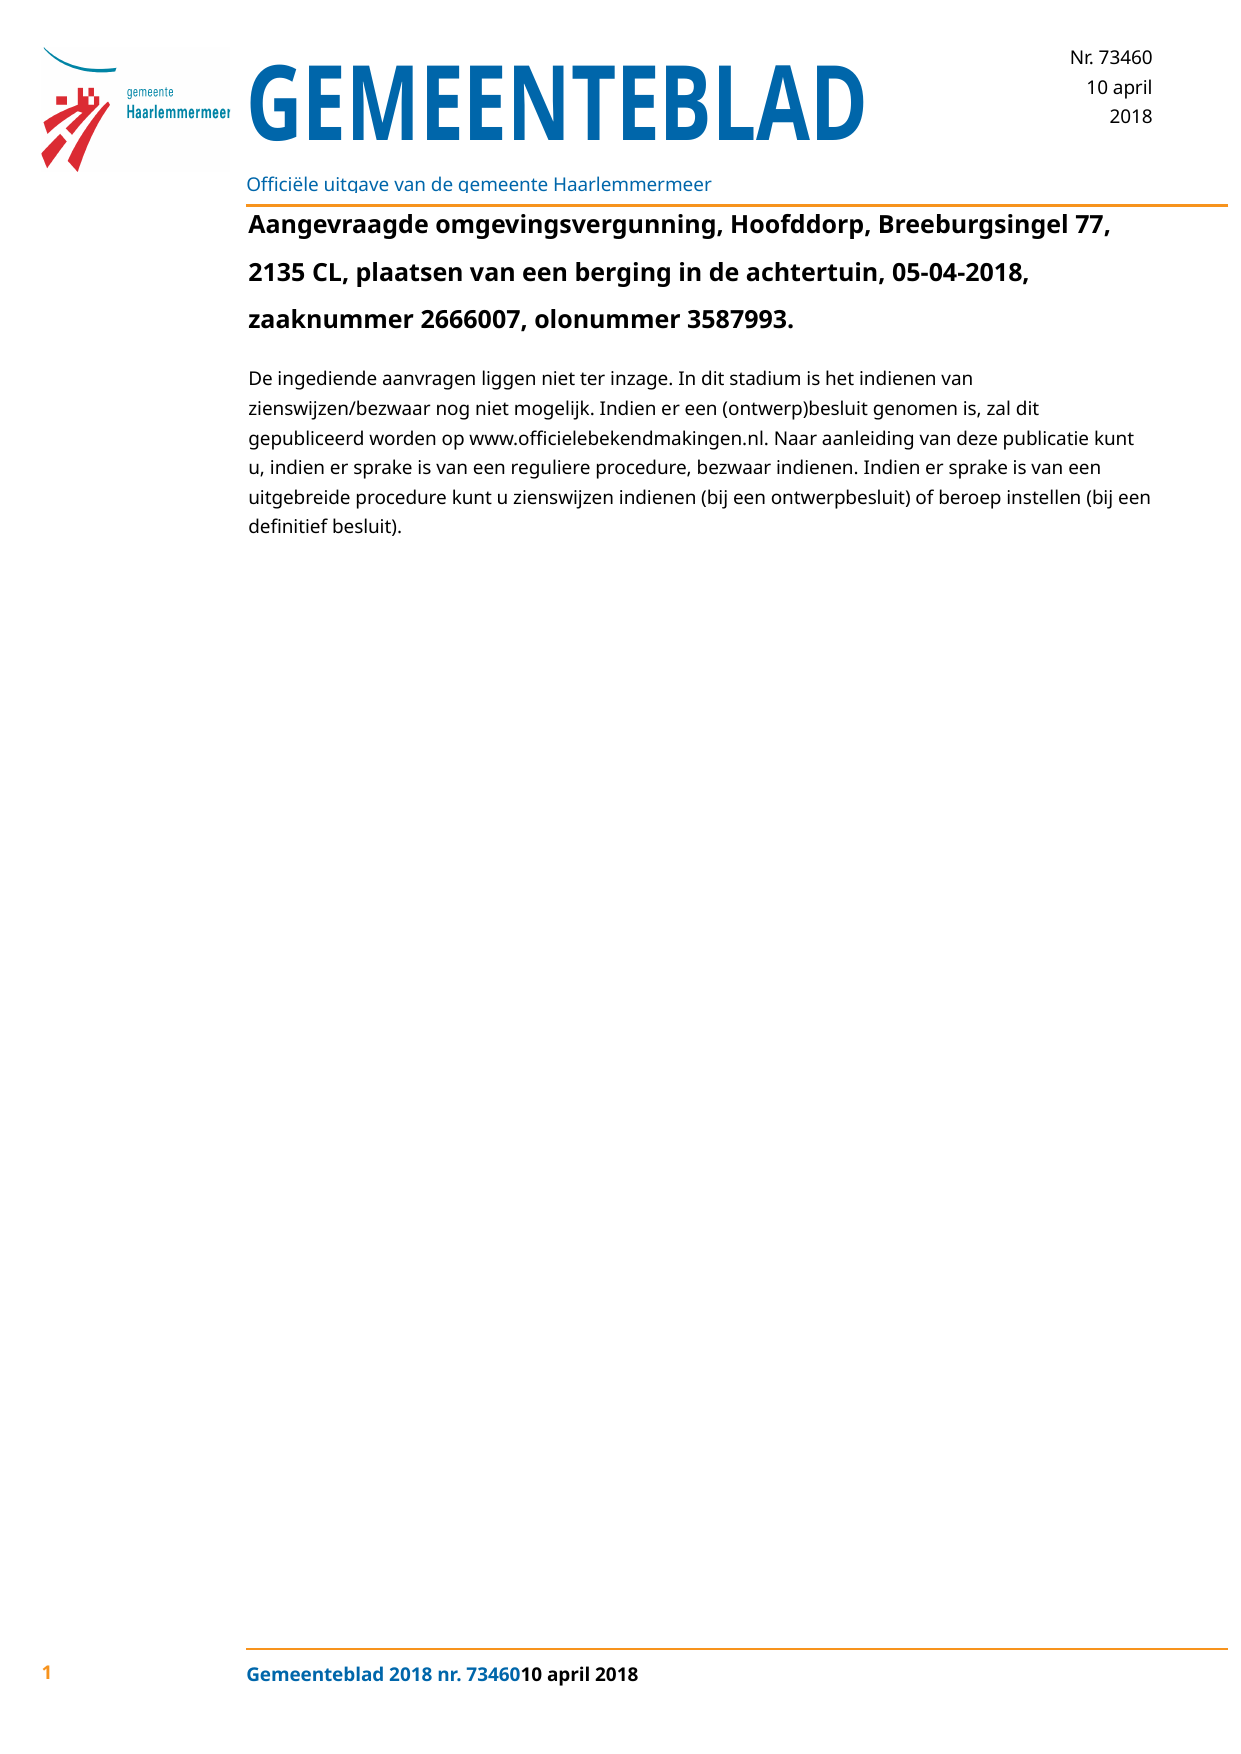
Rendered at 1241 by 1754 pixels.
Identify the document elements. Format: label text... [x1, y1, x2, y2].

picture [41, 47, 231, 172]
text De ingediende aanvragen liggen niet ter inzage. In dit stadium is het indienen van zienswijzen/bezwaar nog niet mogelijk. Indien er een (ontwerp)besluit genomen is, zal dit gepubliceerd worden op www.officielebekendmakingen.nl. Naar aanleiding van deze publicatie kunt u, indien er sprake is van een reguliere procedure, bezwaar indienen. Indien er sprake is van een uitgebreide procedure kunt u zienswijzen indienen (bij een ontwerpbesluit) of beroep instellen (bij een definitief besluit). [248, 366, 1152, 539]
text Aangevraagde omgevingsvergunning, Hoofddorp, Breeburgsingel 77, 2135 CL, plaatsen van een berging in de achtertuin, 05-04-2018, zaaknummer 2666007, olonummer 3587993. [248, 207, 1152, 336]
